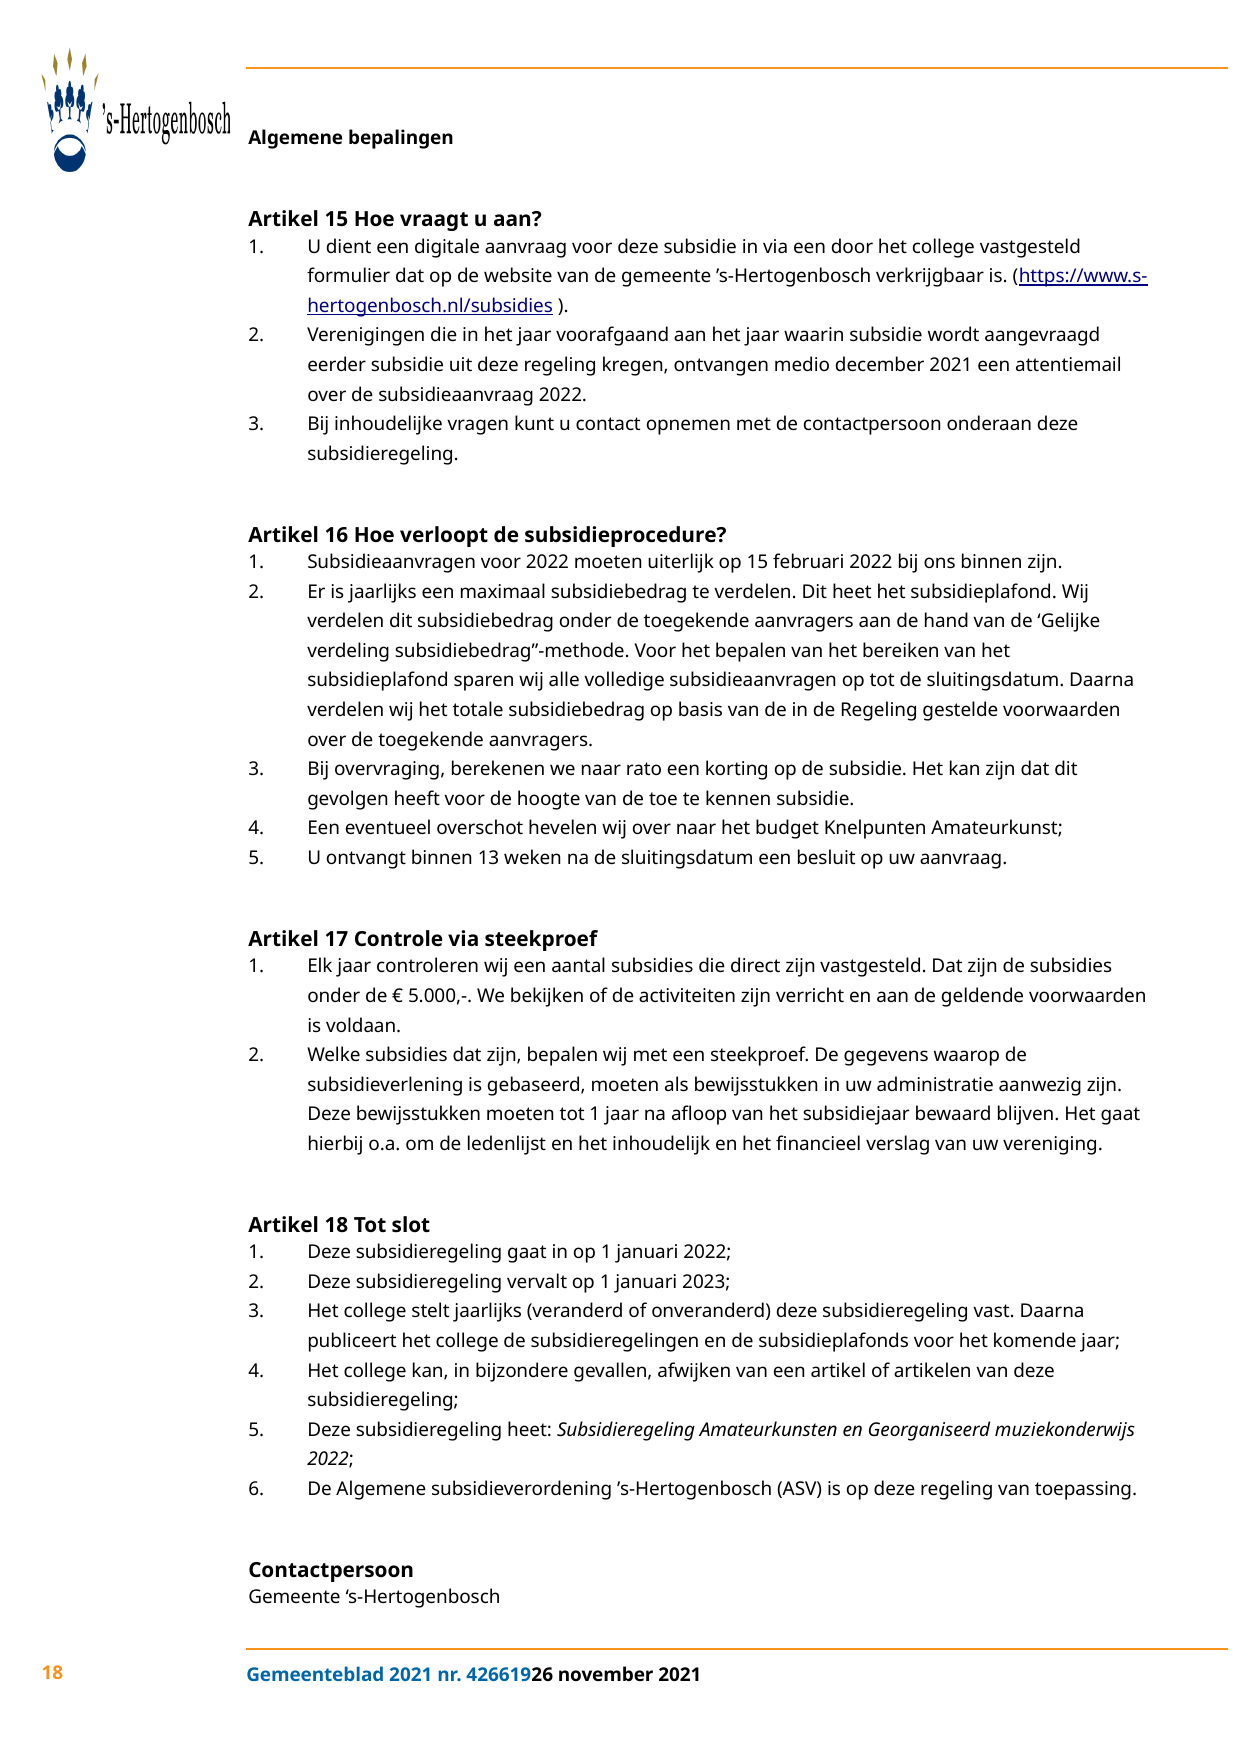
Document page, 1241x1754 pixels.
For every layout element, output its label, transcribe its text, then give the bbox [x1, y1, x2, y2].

picture [41, 47, 231, 172]
text Gemeente ‘s-Hertogenbosch [248, 1584, 1152, 1609]
text Artikel 17 Controle via steekproef [248, 924, 1152, 953]
list Deze subsidieregeling heet: Subsidieregeling Amateurkunsten en Georganiseerd muziekonderwijs 2022; [248, 1416, 1152, 1471]
list U ontvangt binnen 13 weken na de sluitingsdatum een besluit op uw aanvraag. [248, 844, 1152, 870]
list Er is jaarlijks een maximaal subsidiebedrag te verdelen. Dit heet het subsidieplafond. Wij verdelen dit subsidiebedrag onder de toegekende aanvragers aan de hand van de ‘Gelijke verdeling subsidiebedrag”-methode. Voor het bepalen van het bereiken van het subsidieplafond sparen wij alle volledige subsidieaanvragen op tot de sluitingsdatum. Daarna verdelen wij het totale subsidiebedrag op basis van de in de Regeling gestelde voorwaarden over de toegekende aanvragers. [248, 578, 1152, 752]
list Verenigingen die in het jaar voorafgaand aan het jaar waarin subsidie wordt aangevraagd eerder subsidie uit deze regeling kregen, ontvangen medio december 2021 een attentiemail over de subsidieaanvraag 2022. [248, 322, 1152, 406]
list Elk jaar controleren wij een aantal subsidies die direct zijn vastgesteld. Dat zijn de subsidies onder de € 5.000,-. We bekijken of de activiteiten zijn verricht en aan de geldende voorwaarden is voldaan. [248, 953, 1152, 1037]
list Het college stelt jaarlijks (veranderd of onveranderd) deze subsidieregeling vast. Daarna publiceert het college de subsidieregelingen en de subsidieplafonds voor het komende jaar; [248, 1298, 1152, 1353]
list Het college kan, in bijzondere gevallen, afwijken van een artikel of artikelen van deze subsidieregeling; [248, 1357, 1152, 1412]
list U dient een digitale aanvraag voor deze subsidie in via een door het college vastgesteld formulier dat op de website van de gemeente ’s-Hertogenbosch verkrijgbaar is. (https://www.s-hertogenbosch.nl/subsidies ). [248, 233, 1152, 318]
text Artikel 16 Hoe verloopt de subsidieprocedure? [248, 520, 1152, 548]
text Artikel 18 Tot slot [248, 1210, 1152, 1238]
list Een eventueel overschot hevelen wij over naar het budget Knelpunten Amateurkunst; [248, 814, 1152, 840]
text Algemene bepalingen [248, 124, 1152, 150]
list De Algemene subsidieverordening ’s-Hertogenbosch (ASV) is op deze regeling van toepassing. [248, 1475, 1152, 1501]
list Deze subsidieregeling vervalt op 1 januari 2023; [248, 1268, 1152, 1294]
text Contactpersoon [248, 1555, 1152, 1584]
text Artikel 15 Hoe vraagt u aan? [248, 204, 1152, 233]
list Subsidieaanvragen voor 2022 moeten uiterlijk op 15 februari 2022 bij ons binnen zijn. [248, 548, 1152, 574]
list Bij overvraging, berekenen we naar rato een korting op de subsidie. Het kan zijn dat dit gevolgen heeft voor de hoogte van de toe te kennen subsidie. [248, 755, 1152, 811]
list Welke subsidies dat zijn, bepalen wij met een steekproef. De gegevens waarop de subsidieverlening is gebaseerd, moeten als bewijsstukken in uw administratie aanwezig zijn. Deze bewijsstukken moeten tot 1 jaar na afloop van het subsidiejaar bewaard blijven. Het gaat hierbij o.a. om de ledenlijst en het inhoudelijk en het financieel verslag van uw vereniging. [248, 1041, 1152, 1156]
list Bij inhoudelijke vragen kunt u contact opnemen met de contactpersoon onderaan deze subsidieregeling. [248, 410, 1152, 466]
list Deze subsidieregeling gaat in op 1 januari 2022; [248, 1238, 1152, 1264]
